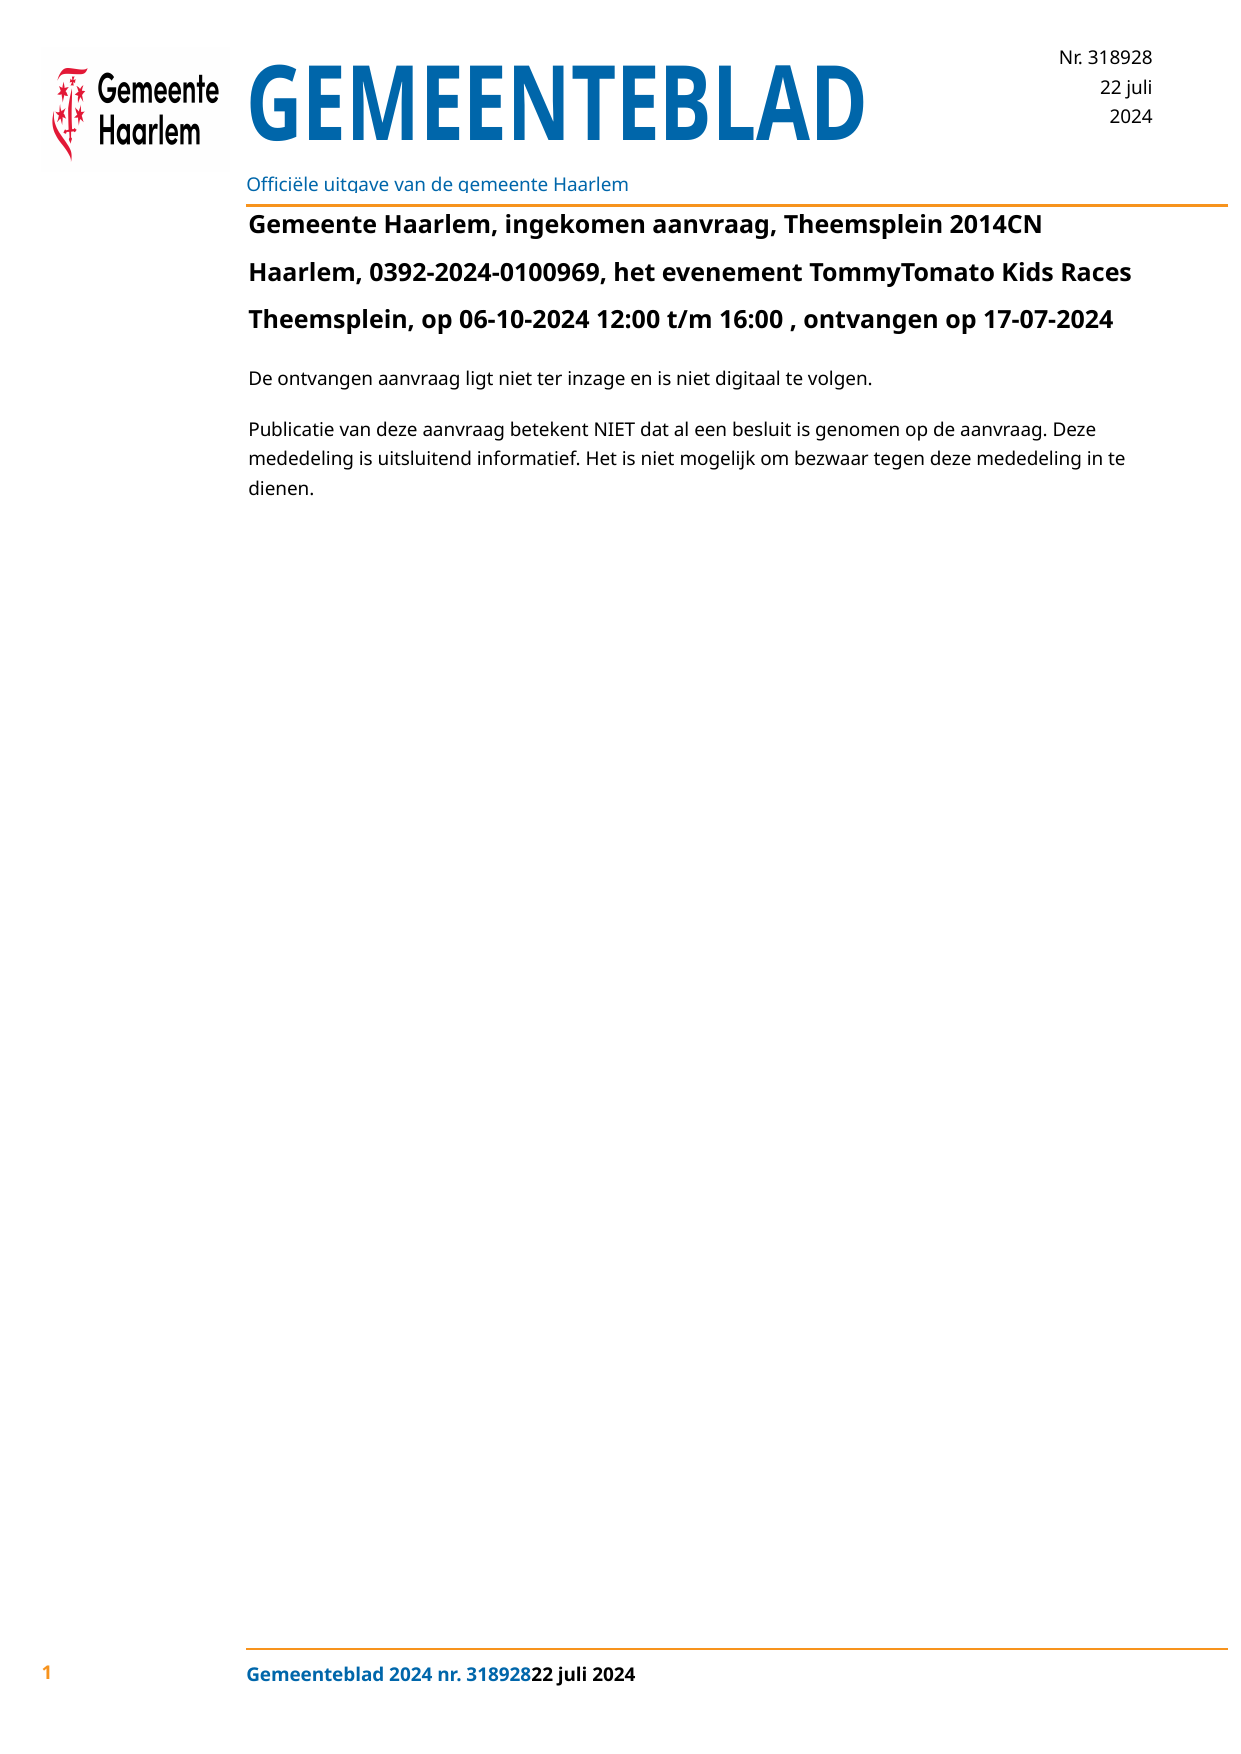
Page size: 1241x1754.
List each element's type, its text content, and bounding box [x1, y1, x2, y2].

text Publicatie van deze aanvraag betekent NIET dat al een besluit is genomen op de aanvraag. Deze mededeling is uitsluitend informatief. Het is niet mogelijk om bezwaar tegen deze mededeling in te dienen. [248, 416, 1152, 501]
picture [41, 47, 231, 172]
text Gemeente Haarlem, ingekomen aanvraag, Theemsplein 2014CN Haarlem, 0392-2024-0100969, het evenement TommyTomato Kids Races Theemsplein, op 06-10-2024 12:00 t/m 16:00 , ontvangen op 17-07-2024 [248, 207, 1152, 336]
text De ontvangen aanvraag ligt niet ter inzage en is niet digitaal te volgen. [248, 366, 1152, 391]
